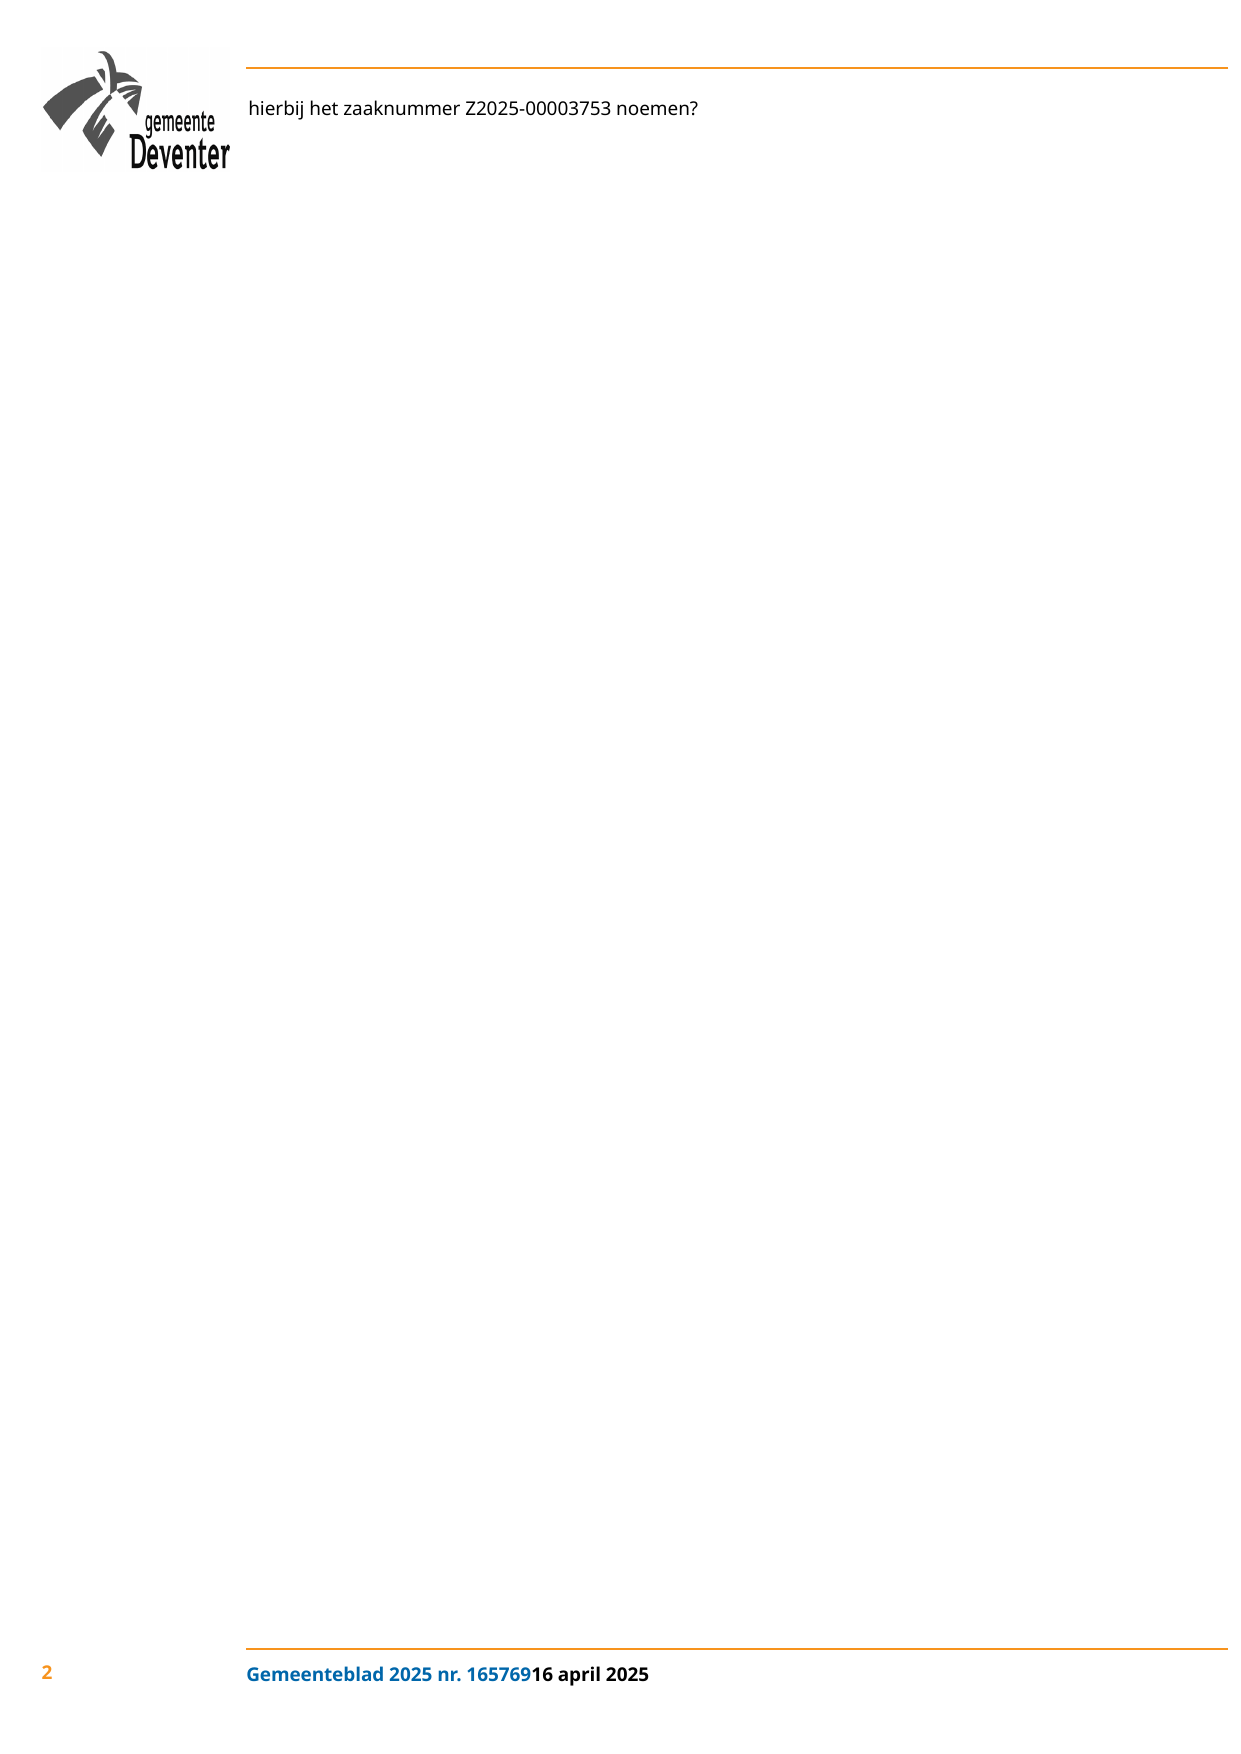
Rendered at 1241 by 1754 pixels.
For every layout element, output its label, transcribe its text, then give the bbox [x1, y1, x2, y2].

picture [41, 47, 231, 172]
text hierbij het zaaknummer Z2025-00003753 noemen? [248, 95, 1152, 121]
